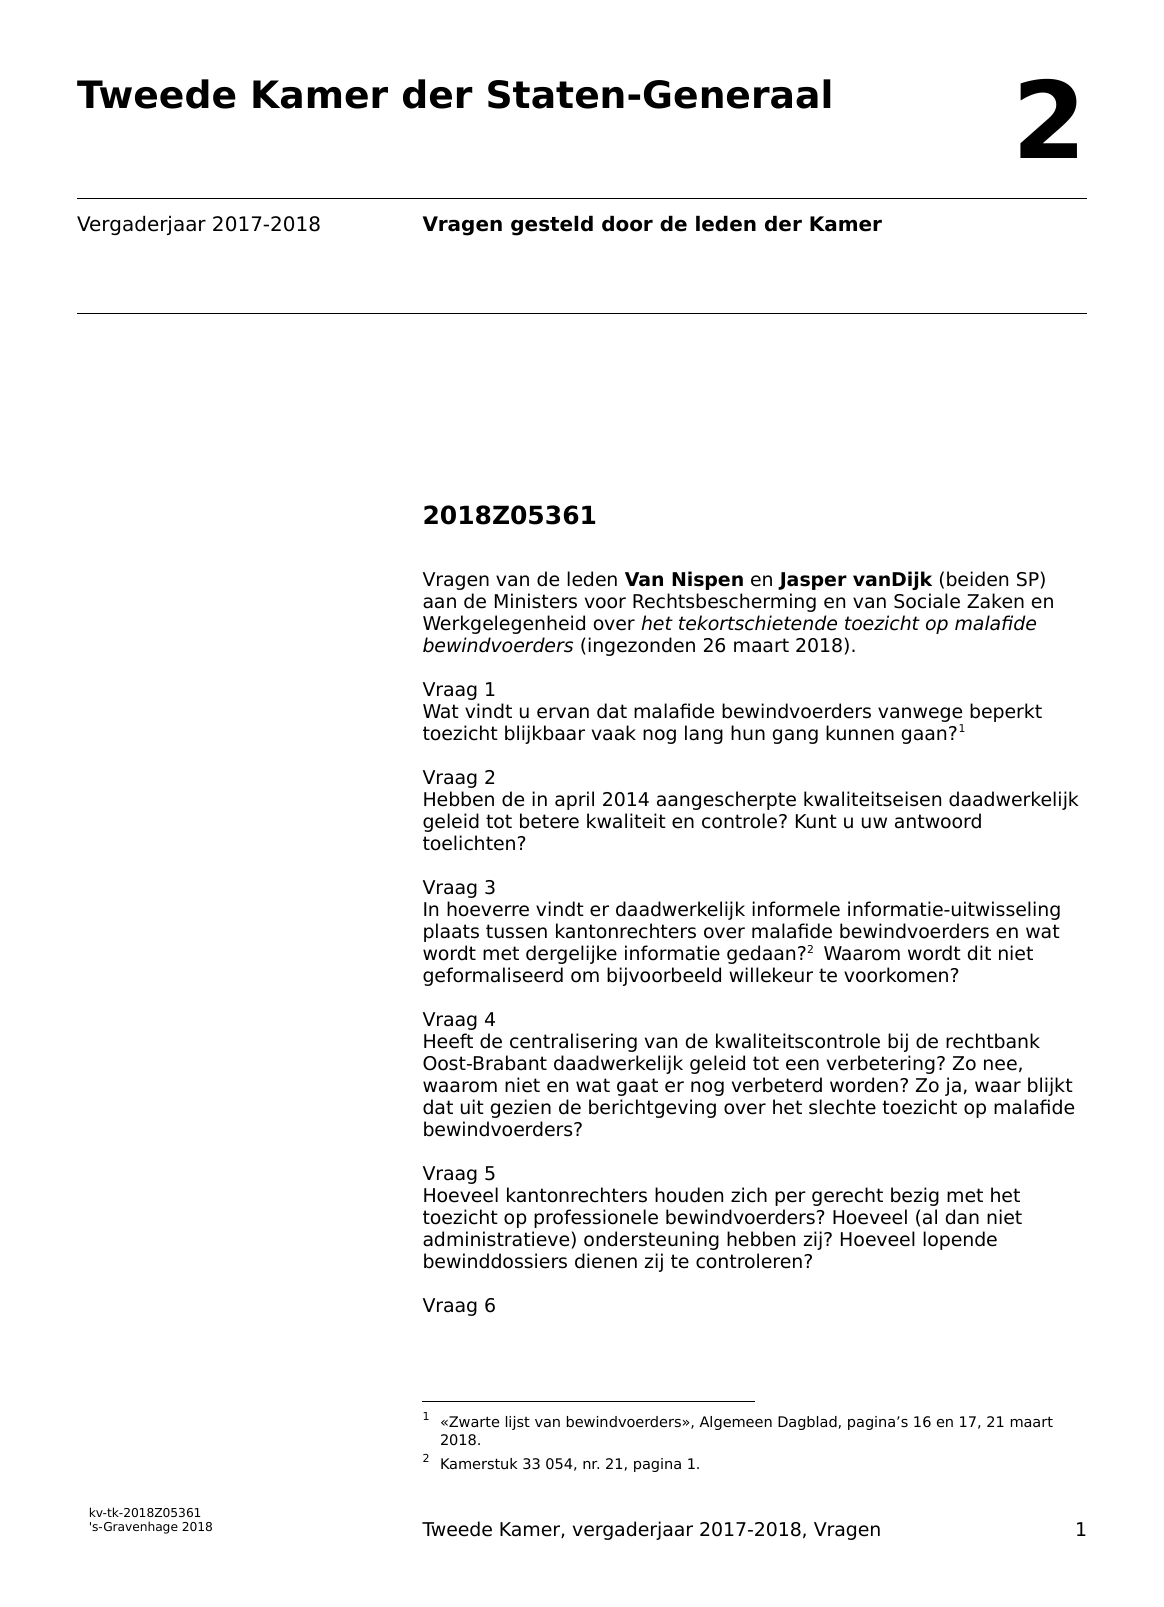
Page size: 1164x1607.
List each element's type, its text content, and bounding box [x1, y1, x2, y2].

text «Zwarte lijst van bewindvoerders», Algemeen Dagblad, pagina’s 16 en 17, 21 maart 2018. [422, 1410, 1087, 1449]
text 's-Gravenhage 2018 [88, 1520, 323, 1534]
text 2018Z05361 [422, 501, 1087, 531]
text In hoeverre vindt er daadwerkelijk informele informatie-uitwisseling plaats tussen kantonrechters over malafide bewindvoerders en wat wordt met dergelijke informatie gedaan? Waarom wordt dit niet geformaliseerd om bijvoorbeeld willekeur te voorkomen? [422, 899, 1087, 987]
text Vraag 3 [422, 877, 1087, 899]
text Kamerstuk 33 054, nr. 21, pagina 1. [422, 1452, 1087, 1474]
text kv-tk-2018Z05361 [88, 1506, 323, 1520]
text Heeft de centralisering van de kwaliteitscontrole bij de rechtbank Oost-Brabant daadwerkelijk geleid tot een verbetering? Zo nee, waarom niet en wat gaat er nog verbeterd worden? Zo ja, waar blijkt dat uit gezien de berichtgeving over het slechte toezicht op malafide bewindvoerders? [422, 1031, 1087, 1141]
text Vragen van de leden Van Nispen en Jasper vanDijk (beiden SP) aan de Ministers voor Rechtsbescherming en van Sociale Zaken en Werkgelegenheid over het tekortschietende toezicht op malafide bewindvoerders (ingezonden 26 maart 2018). [422, 569, 1087, 657]
table_header 2 [886, 59, 1087, 198]
table_header Tweede Kamer der Staten-Generaal [77, 59, 886, 198]
text Hoeveel kantonrechters houden zich per gerecht bezig met het toezicht op professionele bewindvoerders? Hoeveel (al dan niet administratieve) ondersteuning hebben zij? Hoeveel lopende bewinddossiers dienen zij te controleren? [422, 1185, 1087, 1273]
text Vraag 2 [422, 767, 1087, 789]
text Vraag 1 [422, 679, 1087, 701]
table_cell Vergaderjaar 2017-2018 [77, 199, 422, 313]
table_cell Vragen gesteld door de leden der Kamer [422, 199, 1087, 313]
text Vraag 6 [422, 1295, 1087, 1317]
text Wat vindt u ervan dat malafide bewindvoerders vanwege beperkt toezicht blijkbaar vaak nog lang hun gang kunnen gaan? [422, 701, 1087, 745]
text Vraag 5 [422, 1163, 1087, 1185]
text Vraag 4 [422, 1009, 1087, 1031]
text Hebben de in april 2014 aangescherpte kwaliteitseisen daadwerkelijk geleid tot betere kwaliteit en controle? Kunt u uw antwoord toelichten? [422, 789, 1087, 855]
